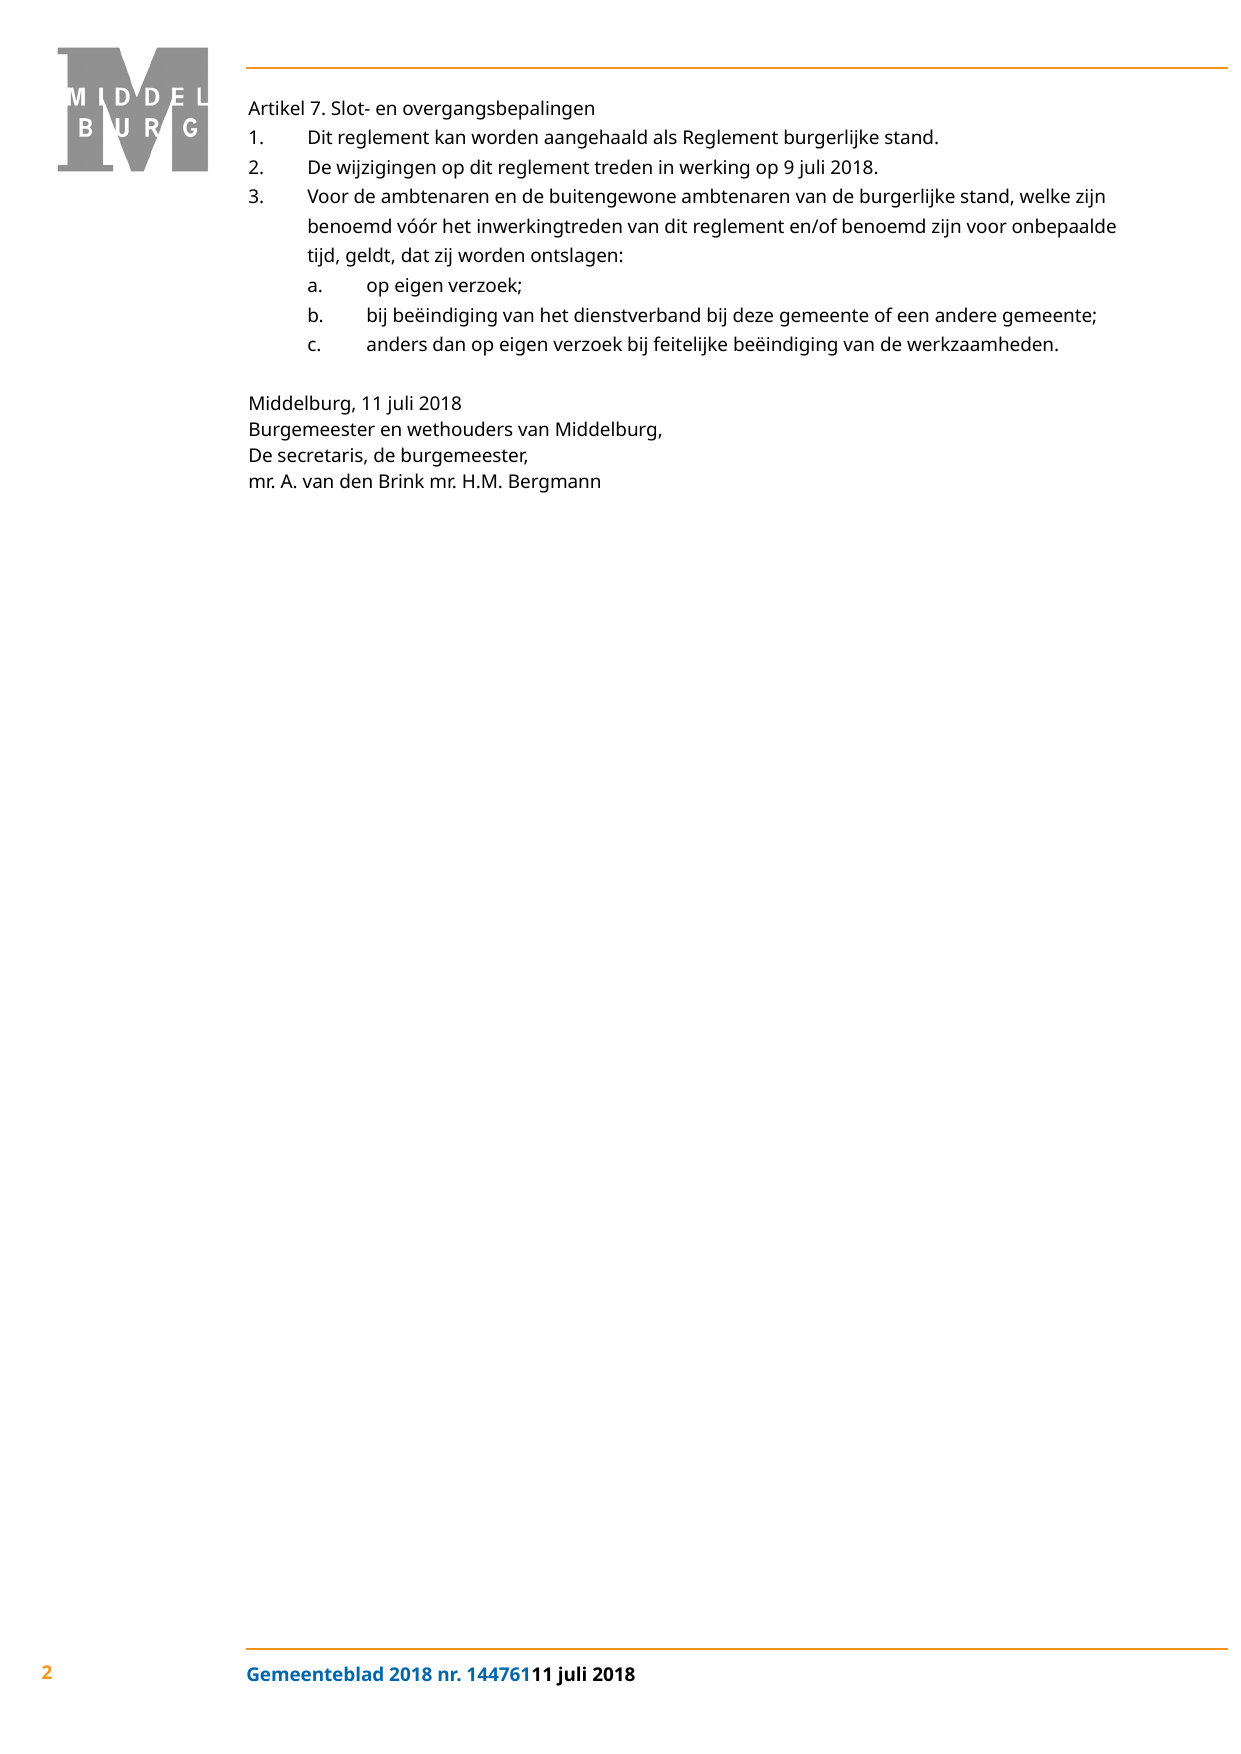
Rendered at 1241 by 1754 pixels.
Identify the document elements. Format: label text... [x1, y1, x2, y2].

picture [41, 47, 231, 172]
list Dit reglement kan worden aangehaald als Reglement burgerlijke stand. [248, 124, 1152, 150]
list op eigen verzoek; [307, 272, 1152, 298]
list Voor de ambtenaren en de buitengewone ambtenaren van de burgerlijke stand, welke zijn benoemd vóór het inwerkingtreden van dit reglement en/of benoemd zijn voor onbepaalde tijd, geldt, dat zij worden ontslagen: [248, 183, 1152, 268]
text Burgemeester en wethouders van Middelburg, [248, 416, 1152, 442]
list anders dan op eigen verzoek bij feitelijke beëindiging van de werkzaamheden. [307, 331, 1152, 357]
text Artikel 7. Slot- en overgangsbepalingen [248, 95, 1152, 121]
list bij beëindiging van het dienstverband bij deze gemeente of een andere gemeente; [307, 302, 1152, 328]
text Middelburg, 11 juli 2018 [248, 391, 1152, 416]
text mr. A. van den Brink mr. H.M. Bergmann [248, 468, 1152, 493]
list De wijzigingen op dit reglement treden in werking op 9 juli 2018. [248, 154, 1152, 180]
text De secretaris, de burgemeester, [248, 442, 1152, 468]
